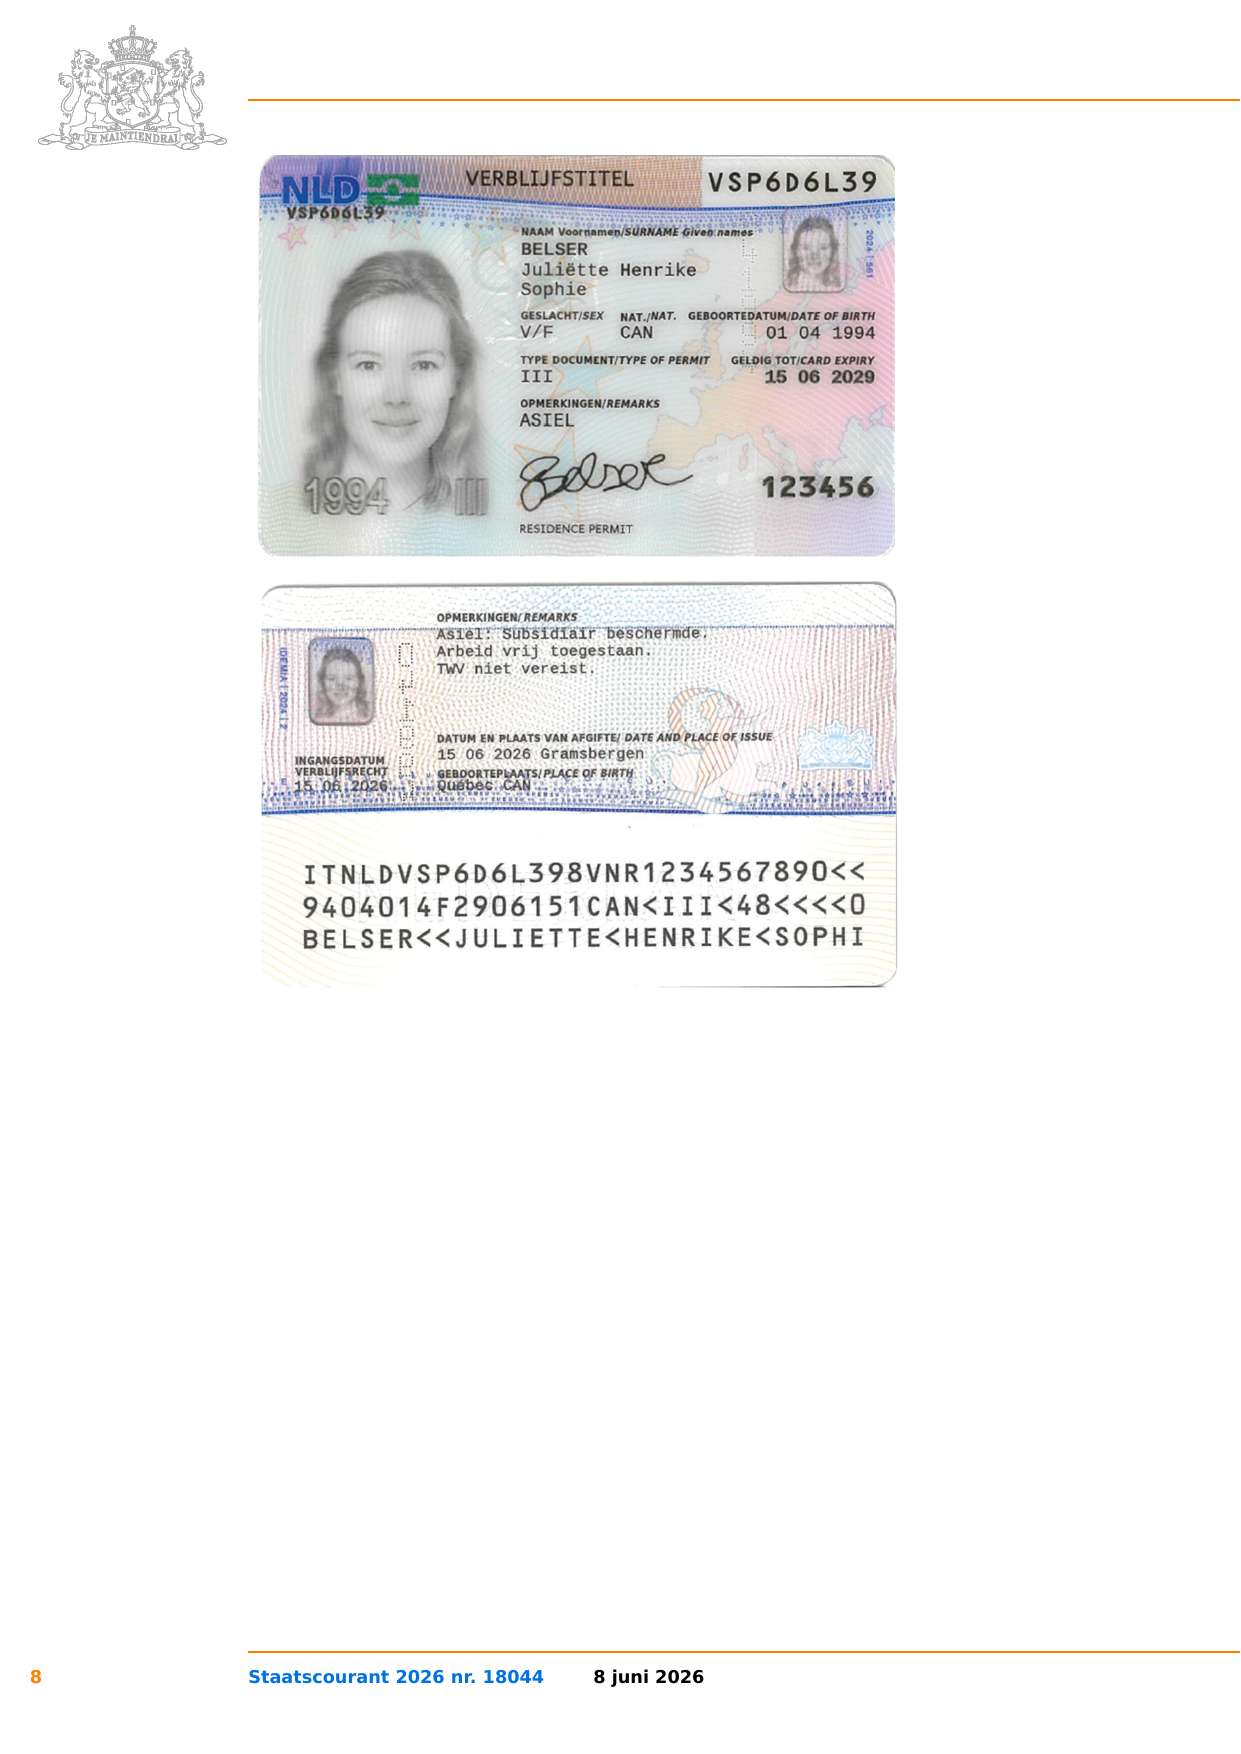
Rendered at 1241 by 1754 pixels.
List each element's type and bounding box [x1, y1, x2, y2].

picture [38, 25, 227, 150]
picture [248, 155, 898, 988]
